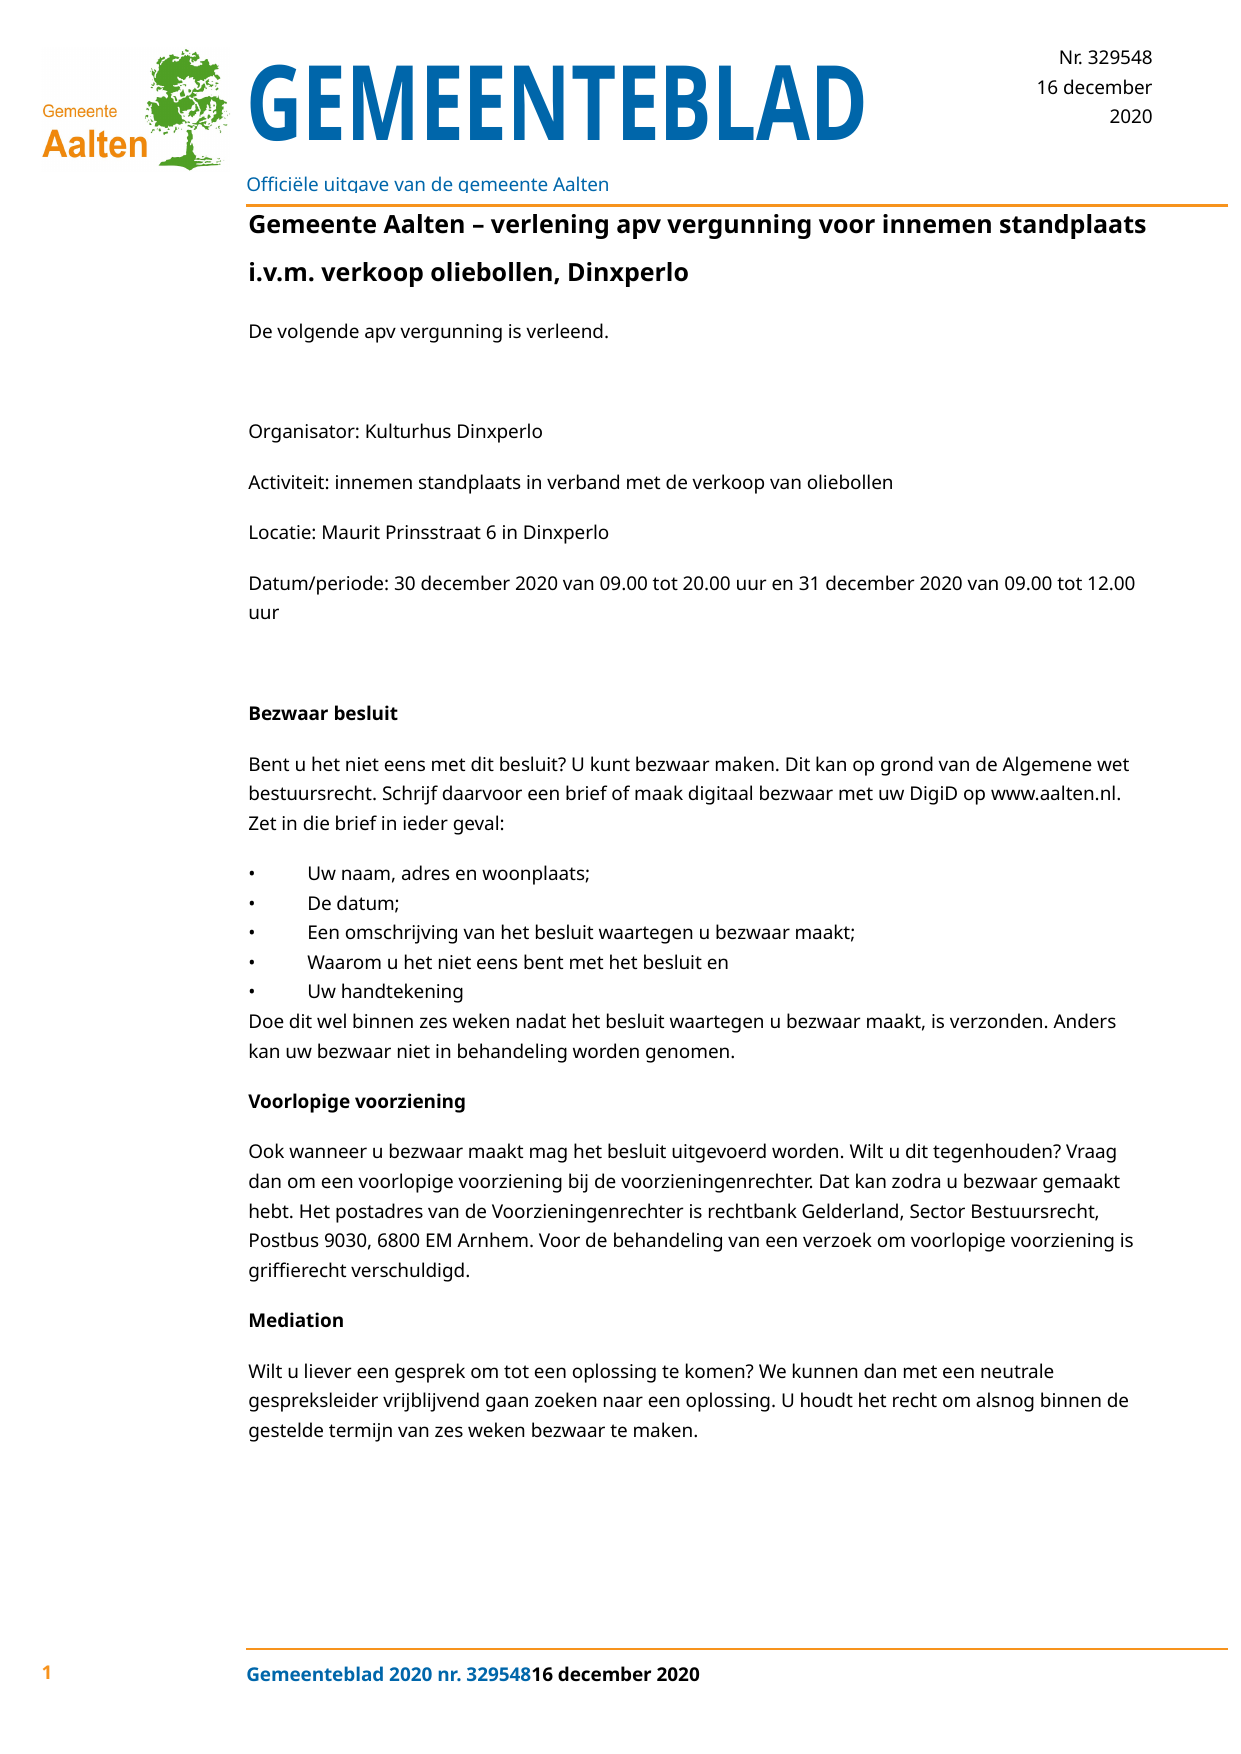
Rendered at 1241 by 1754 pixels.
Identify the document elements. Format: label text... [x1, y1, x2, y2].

list De datum; [248, 890, 1152, 916]
list Een omschrijving van het besluit waartegen u bezwaar maakt; [248, 919, 1152, 945]
text Mediation [248, 1307, 1152, 1333]
text Gemeente Aalten – verlening apv vergunning voor innemen standplaats i.v.m. verkoop oliebollen, Dinxperlo [248, 207, 1152, 288]
list Waarom u het niet eens bent met het besluit en [248, 949, 1152, 975]
list Uw handtekening [248, 979, 1152, 1004]
text Datum/periode: 30 december 2020 van 09.00 tot 20.00 uur en 31 december 2020 van 09.00 tot 12.00 uur [248, 570, 1152, 625]
text Locatie: Maurit Prinsstraat 6 in Dinxperlo [248, 519, 1152, 545]
text Bezwaar besluit [248, 700, 1152, 726]
text Ook wanneer u bezwaar maakt mag het besluit uitgevoerd worden. Wilt u dit tegenhouden? Vraag dan om een voorlopige voorziening bij de voorzieningenrechter. Dat kan zodra u bezwaar gemaakt hebt. Het postadres van de Voorzieningenrechter is rechtbank Gelderland, Sector Bestuursrecht, Postbus 9030, 6800 EM Arnhem. Voor de behandeling van een verzoek om voorlopige voorziening is griffierecht verschuldigd. [248, 1139, 1152, 1283]
text Doe dit wel binnen zes weken nadat het besluit waartegen u bezwaar maakt, is verzonden. Anders kan uw bezwaar niet in behandeling worden genomen. [248, 1008, 1152, 1064]
text De volgende apv vergunning is verleend. [248, 318, 1152, 344]
text Wilt u liever een gesprek om tot een oplossing te komen? We kunnen dan met een neutrale gespreksleider vrijblijvend gaan zoeken naar een oplossing. U houdt het recht om alsnog binnen de gestelde termijn van zes weken bezwaar te maken. [248, 1358, 1152, 1443]
text Bent u het niet eens met dit besluit? U kunt bezwaar maken. Dit kan op grond van de Algemene wet bestuursrecht. Schrijf daarvoor een brief of maak digitaal bezwaar met uw DigiD op www.aalten.nl. Zet in die brief in ieder geval: [248, 751, 1152, 836]
text Voorlopige voorziening [248, 1088, 1152, 1114]
text Activiteit: innemen standplaats in verband met de verkoop van oliebollen [248, 469, 1152, 495]
list Uw naam, adres en woonplaats; [248, 860, 1152, 886]
picture [41, 47, 231, 172]
text Organisator: Kulturhus Dinxperlo [248, 419, 1152, 444]
